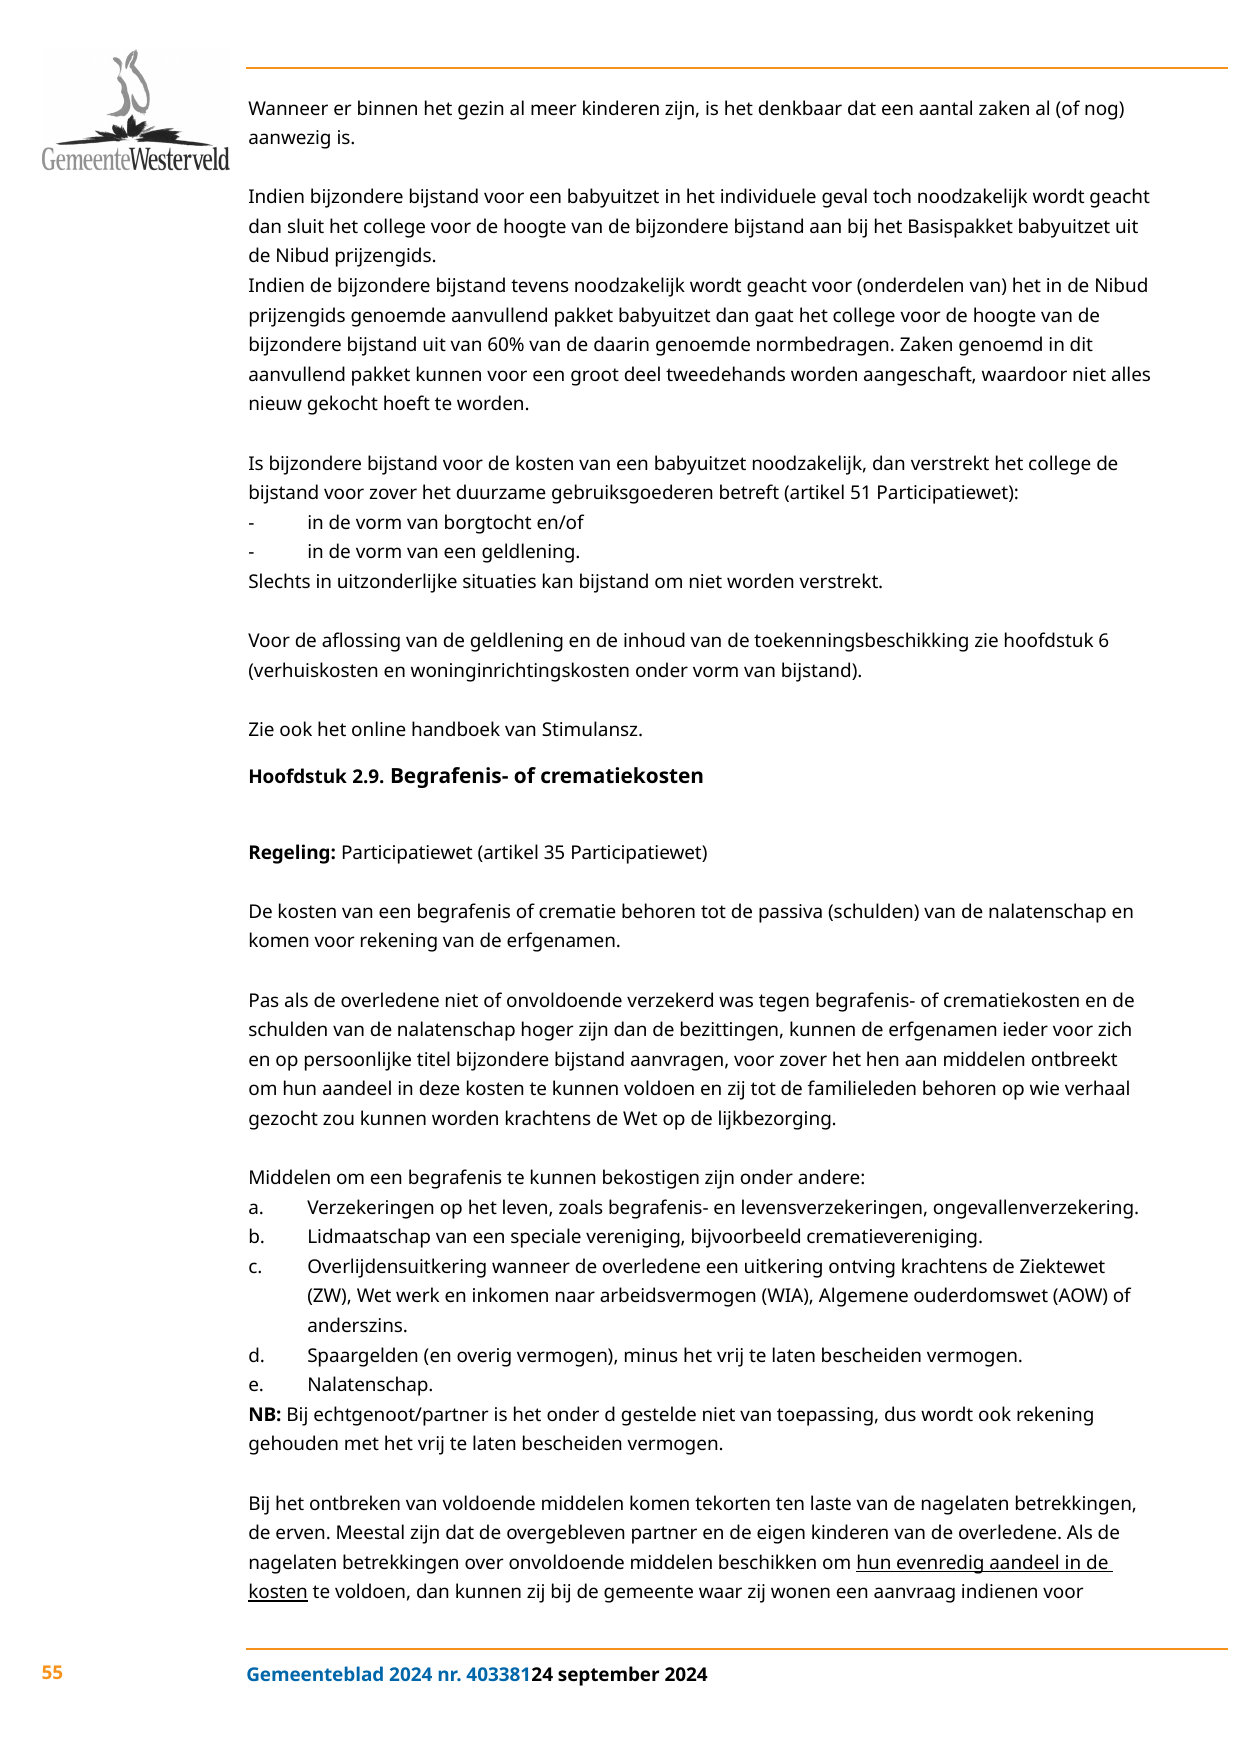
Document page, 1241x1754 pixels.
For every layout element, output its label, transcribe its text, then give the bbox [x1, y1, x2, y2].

text Middelen om een begrafenis te kunnen bekostigen zijn onder andere: [248, 1164, 1152, 1190]
picture [41, 47, 231, 172]
text De kosten van een begrafenis of crematie behoren tot de passiva (schulden) van de nalatenschap en komen voor rekening van de erfgenamen. [248, 898, 1152, 953]
list Verzekeringen op het leven, zoals begrafenis- en levensverzekeringen, ongevallenverzekering. [248, 1194, 1152, 1219]
text Indien de bijzondere bijstand tevens noodzakelijk wordt geacht voor (onderdelen van) het in de Nibud prijzengids genoemde aanvullend pakket babyuitzet dan gaat het college voor de hoogte van de bijzondere bijstand uit van 60% van de daarin genoemde normbedragen. Zaken genoemd in dit aanvullend pakket kunnen voor een groot deel tweedehands worden aangeschaft, waardoor niet alles nieuw gekocht hoeft te worden. [248, 272, 1152, 416]
list Nalatenschap. [248, 1371, 1152, 1397]
text Slechts in uitzonderlijke situaties kan bijstand om niet worden verstrekt. [248, 568, 1152, 594]
text Wanneer er binnen het gezin al meer kinderen zijn, is het denkbaar dat een aantal zaken al (of nog) aanwezig is. [248, 95, 1152, 150]
text Voor de aflossing van de geldlening en de inhoud van de toekenningsbeschikking zie hoofdstuk 6 (verhuiskosten en woninginrichtingskosten onder vorm van bijstand). [248, 627, 1152, 683]
text Bij het ontbreken van voldoende middelen komen tekorten ten laste van de nagelaten betrekkingen, de erven. Meestal zijn dat de overgebleven partner en de eigen kinderen van de overledene. Als de nagelaten betrekkingen over onvoldoende middelen beschikken om hun evenredig aandeel in de kosten te voldoen, dan kunnen zij bij de gemeente waar zij wonen een aanvraag indienen voor [248, 1490, 1152, 1604]
list in de vorm van een geldlening. [248, 538, 1152, 564]
list in de vorm van borgtocht en/of [248, 509, 1152, 535]
text Is bijzondere bijstand voor de kosten van een babyuitzet noodzakelijk, dan verstrekt het college de bijstand voor zover het duurzame gebruiksgoederen betreft (artikel 51 Participatiewet): [248, 450, 1152, 505]
text NB: Bij echtgenoot/partner is het onder d gestelde niet van toepassing, dus wordt ook rekening gehouden met het vrij te laten bescheiden vermogen. [248, 1401, 1152, 1456]
text Pas als de overledene niet of onvoldoende verzekerd was tegen begrafenis- of crematiekosten en de schulden van de nalatenschap hoger zijn dan de bezittingen, kunnen de erfgenamen ieder voor zich en op persoonlijke titel bijzondere bijstand aanvragen, voor zover het hen aan middelen ontbreekt om hun aandeel in deze kosten te kunnen voldoen en zij tot de familieleden behoren op wie verhaal gezocht zou kunnen worden krachtens de Wet op de lijkbezorging. [248, 987, 1152, 1131]
table_header Regeling: Participatiewet (artikel 35 Participatiewet) [248, 840, 1152, 865]
list Overlijdensuitkering wanneer de overledene een uitkering ontving krachtens de Ziektewet (ZW), Wet werk en inkomen naar arbeidsvermogen (WIA), Algemene ouderdomswet (AOW) of anderszins. [248, 1253, 1152, 1338]
text Indien bijzondere bijstand voor een babyuitzet in het individuele geval toch noodzakelijk wordt geacht dan sluit het college voor de hoogte van de bijzondere bijstand aan bij het Basispakket babyuitzet uit de Nibud prijzengids. [248, 183, 1152, 268]
text Zie ook het online handboek van Stimulansz. [248, 716, 1152, 742]
list Lidmaatschap van een speciale vereniging, bijvoorbeeld crematievereniging. [248, 1223, 1152, 1249]
text Hoofdstuk 2.9. Begrafenis- of crematiekosten [248, 762, 1152, 790]
list Spaargelden (en overig vermogen), minus het vrij te laten bescheiden vermogen. [248, 1342, 1152, 1367]
